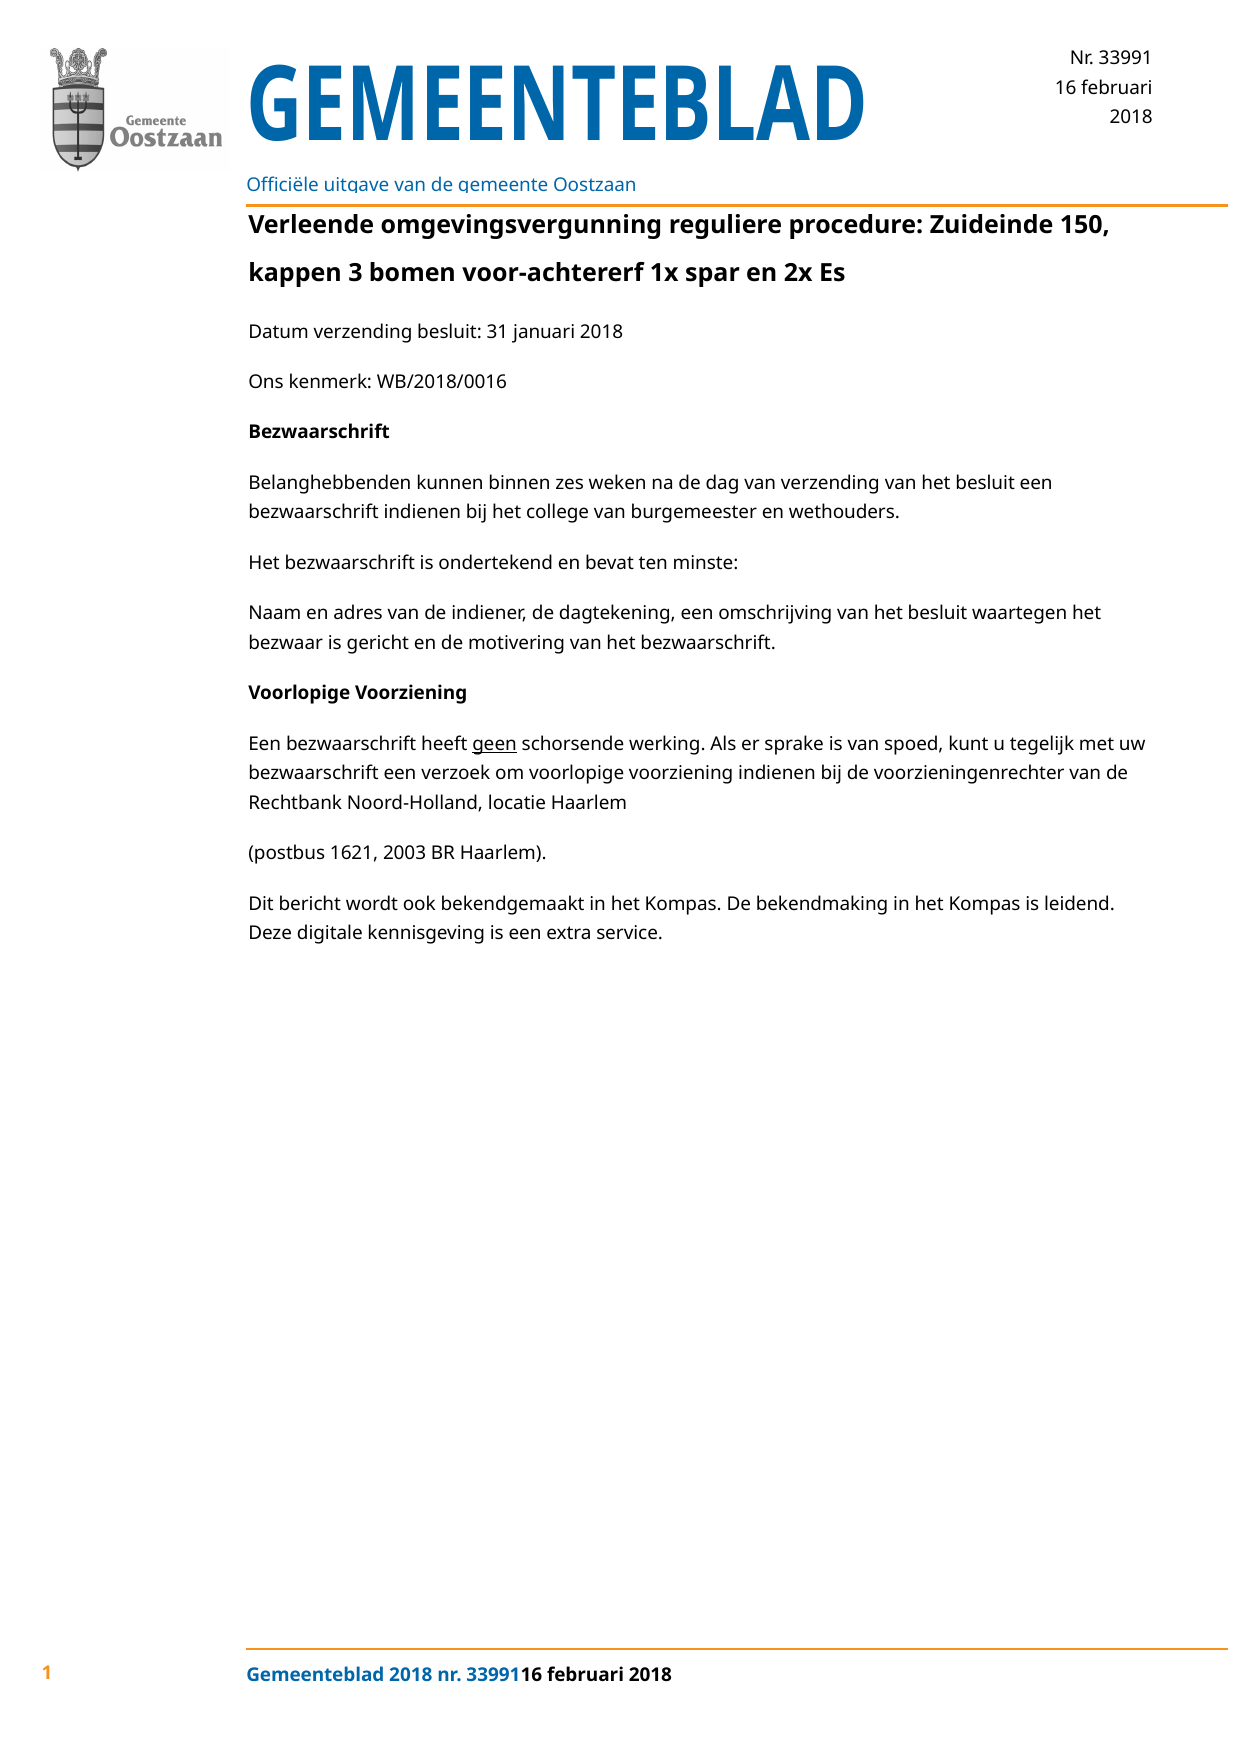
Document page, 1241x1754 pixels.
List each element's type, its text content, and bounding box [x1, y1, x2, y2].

text Verleende omgevingsvergunning reguliere procedure: Zuideinde 150, kappen 3 bomen voor-achtererf 1x spar en 2x Es [248, 207, 1152, 288]
text Ons kenmerk: WB/2018/0016 [248, 368, 1152, 394]
text Datum verzending besluit: 31 januari 2018 [248, 318, 1152, 344]
text Dit bericht wordt ook bekendgemaakt in het Kompas. De bekendmaking in het Kompas is leidend. Deze digitale kennisgeving is een extra service. [248, 890, 1152, 945]
text Een bezwaarschrift heeft geen schorsende werking. Als er sprake is van spoed, kunt u tegelijk met uw bezwaarschrift een verzoek om voorlopige voorziening indienen bij de voorzieningenrechter van de Rechtbank Noord-Holland, locatie Haarlem [248, 730, 1152, 815]
text (postbus 1621, 2003 BR Haarlem). [248, 839, 1152, 865]
text Het bezwaarschrift is ondertekend en bevat ten minste: [248, 549, 1152, 575]
picture [41, 47, 231, 172]
text Naam en adres van de indiener, de dagtekening, een omschrijving van het besluit waartegen het bezwaar is gericht en de motivering van het bezwaarschrift. [248, 599, 1152, 655]
text Bezwaarschrift [248, 419, 1152, 444]
text Belanghebbenden kunnen binnen zes weken na de dag van verzending van het besluit een bezwaarschrift indienen bij het college van burgemeester en wethouders. [248, 469, 1152, 524]
text Voorlopige Voorziening [248, 679, 1152, 705]
